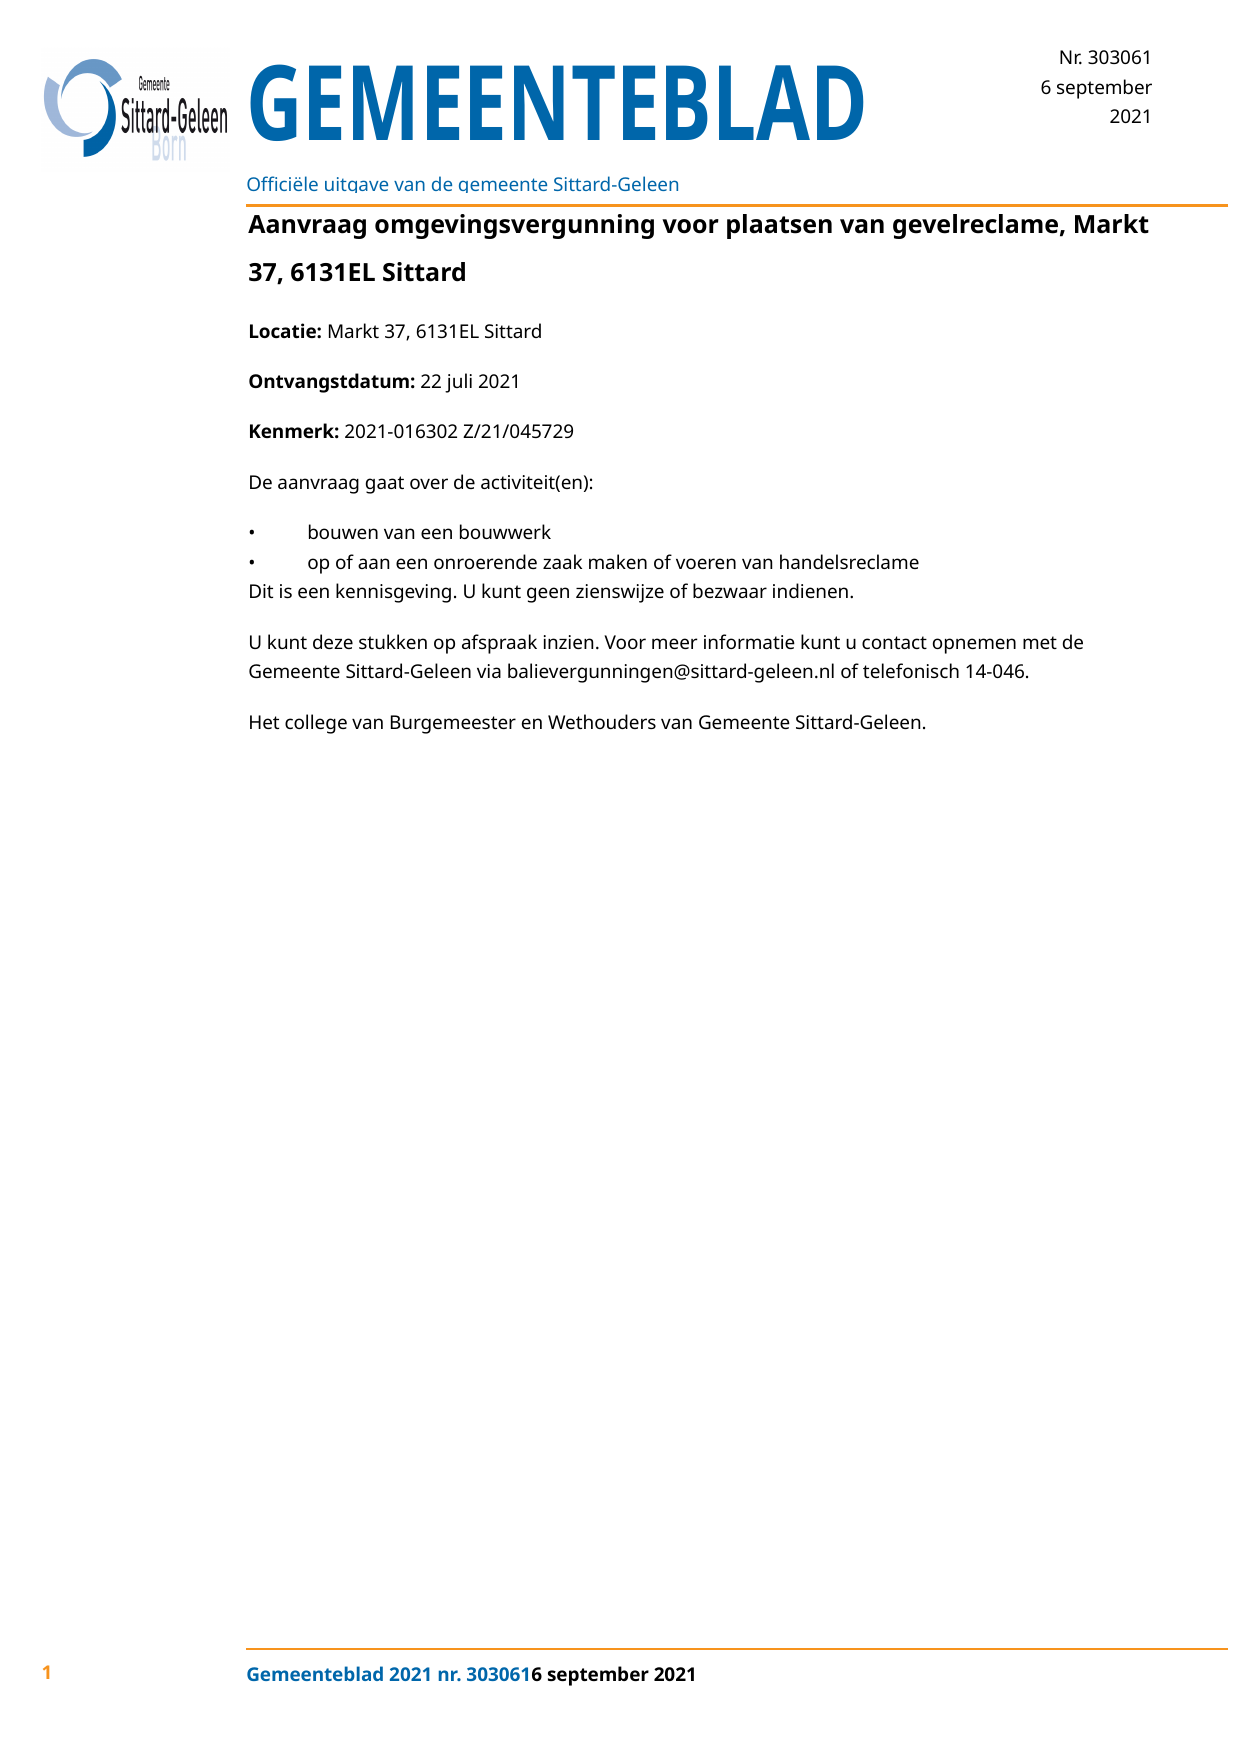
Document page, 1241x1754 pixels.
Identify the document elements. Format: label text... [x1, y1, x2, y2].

text U kunt deze stukken op afspraak inzien. Voor meer informatie kunt u contact opnemen met de Gemeente Sittard-Geleen via balievergunningen@sittard-geleen.nl of telefonisch 14-046. [248, 629, 1152, 684]
text Locatie: Markt 37, 6131EL Sittard [248, 318, 1152, 344]
text Kenmerk: 2021-016302 Z/21/045729 [248, 419, 1152, 444]
text Het college van Burgemeester en Wethouders van Gemeente Sittard-Geleen. [248, 709, 1152, 735]
text Ontvangstdatum: 22 juli 2021 [248, 368, 1152, 394]
list bouwen van een bouwwerk [248, 519, 1152, 545]
text Dit is een kennisgeving. U kunt geen zienswijze of bezwaar indienen. [248, 579, 1152, 604]
text De aanvraag gaat over de activiteit(en): [248, 469, 1152, 495]
text Aanvraag omgevingsvergunning voor plaatsen van gevelreclame, Markt 37, 6131EL Sittard [248, 207, 1152, 288]
picture [41, 47, 231, 172]
list op of aan een onroerende zaak maken of voeren van handelsreclame [248, 549, 1152, 575]
